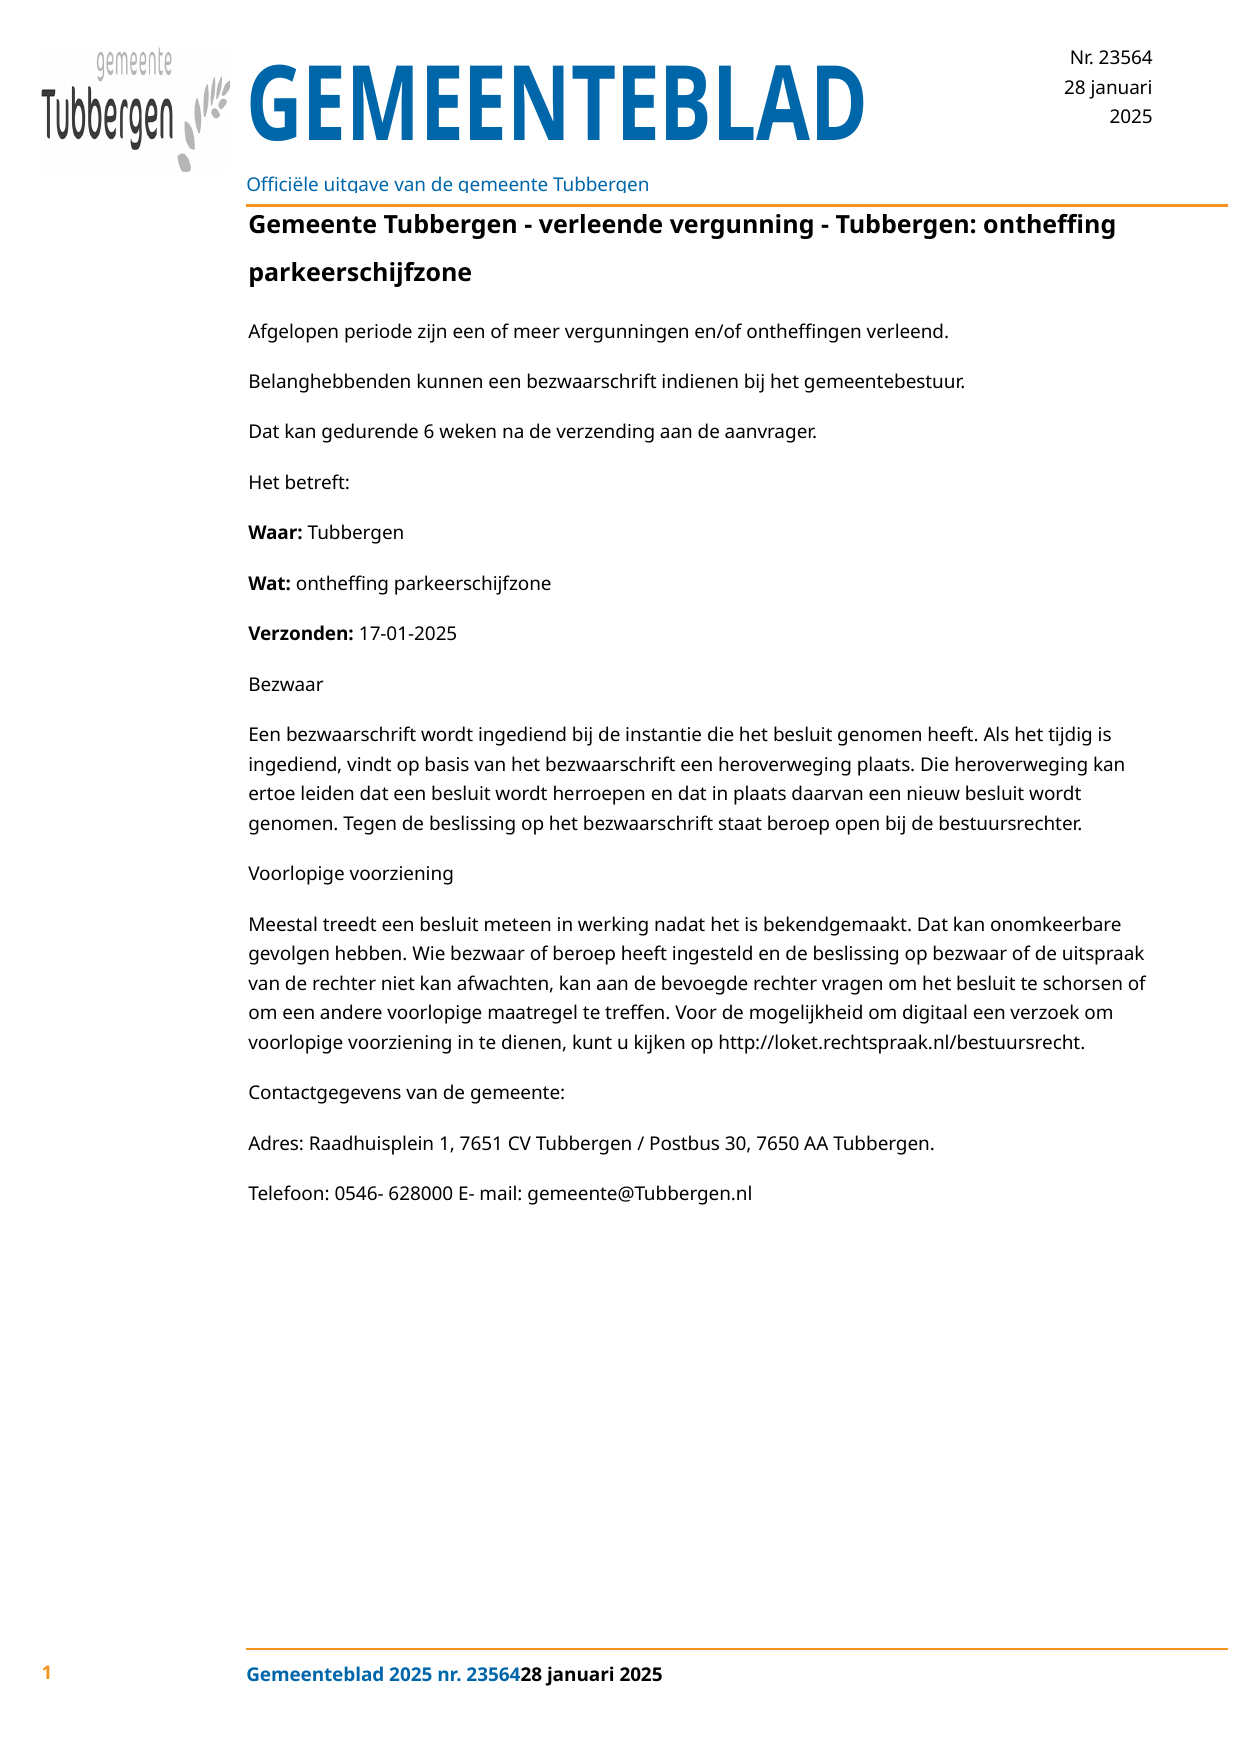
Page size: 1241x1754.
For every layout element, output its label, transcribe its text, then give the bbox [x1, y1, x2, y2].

text Gemeente Tubbergen - verleende vergunning - Tubbergen: ontheffing parkeerschijfzone [248, 207, 1152, 288]
text Waar: Tubbergen [248, 519, 1152, 545]
text Bezwaar [248, 671, 1152, 697]
text Contactgegevens van de gemeente: [248, 1079, 1152, 1105]
text Afgelopen periode zijn een of meer vergunningen en/of ontheffingen verleend. [248, 318, 1152, 344]
text Adres: Raadhuisplein 1, 7651 CV Tubbergen / Postbus 30, 7650 AA Tubbergen. [248, 1130, 1152, 1156]
text Meestal treedt een besluit meteen in werking nadat het is bekendgemaakt. Dat kan onomkeerbare gevolgen hebben. Wie bezwaar of beroep heeft ingesteld en de beslissing op bezwaar of de uitspraak van de rechter niet kan afwachten, kan aan de bevoegde rechter vragen om het besluit te schorsen of om een andere voorlopige maatregel te treffen. Voor de mogelijkheid om digitaal een verzoek om voorlopige voorziening in te dienen, kunt u kijken op http://loket.rechtspraak.nl/bestuursrecht. [248, 911, 1152, 1055]
text Telefoon: 0546- 628000 E- mail: gemeente@Tubbergen.nl [248, 1180, 1152, 1206]
text Een bezwaarschrift wordt ingediend bij de instantie die het besluit genomen heeft. Als het tijdig is ingediend, vindt op basis van het bezwaarschrift een heroverweging plaats. Die heroverweging kan ertoe leiden dat een besluit wordt herroepen en dat in plaats daarvan een nieuw besluit wordt genomen. Tegen de beslissing op het bezwaarschrift staat beroep open bij de bestuursrechter. [248, 721, 1152, 836]
text Verzonden: 17-01-2025 [248, 620, 1152, 646]
text Dat kan gedurende 6 weken na de verzending aan de aanvrager. [248, 419, 1152, 444]
text Het betreft: [248, 469, 1152, 495]
text Wat: ontheffing parkeerschijfzone [248, 570, 1152, 596]
text Voorlopige voorziening [248, 860, 1152, 886]
text Belanghebbenden kunnen een bezwaarschrift indienen bij het gemeentebestuur. [248, 368, 1152, 394]
picture [41, 47, 231, 172]
